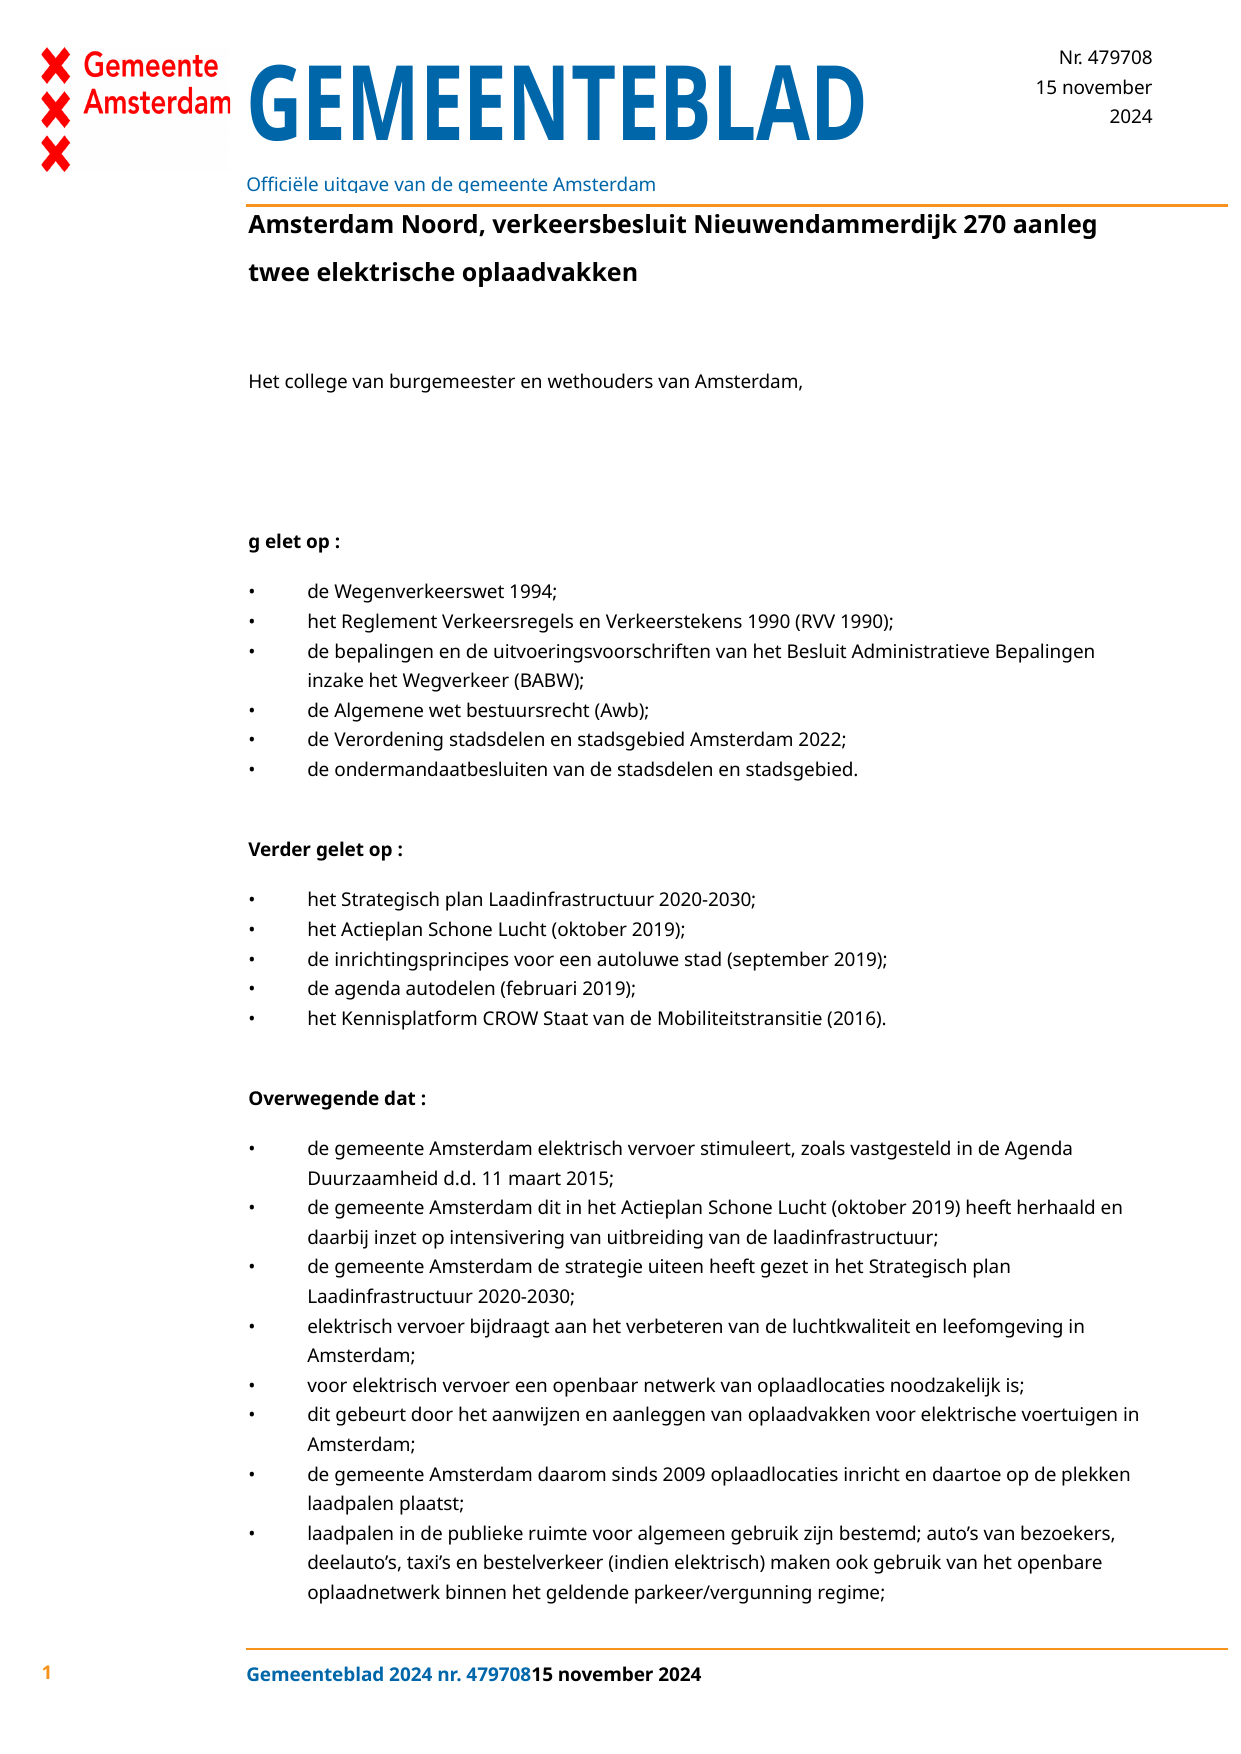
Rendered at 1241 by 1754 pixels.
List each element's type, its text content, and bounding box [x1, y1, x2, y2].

list de Verordening stadsdelen en stadsgebied Amsterdam 2022; [248, 727, 1152, 752]
picture [41, 47, 231, 172]
list de inrichtingsprincipes voor een autoluwe stad (september 2019); [248, 946, 1152, 971]
list de ondermandaatbesluiten van de stadsdelen en stadsgebied. [248, 756, 1152, 782]
list de Wegenverkeerswet 1994; [248, 579, 1152, 604]
list voor elektrisch vervoer een openbaar netwerk van oplaadlocaties noodzakelijk is; [248, 1372, 1152, 1398]
list het Reglement Verkeersregels en Verkeerstekens 1990 (RVV 1990); [248, 608, 1152, 634]
text Verder gelet op : [248, 836, 1152, 862]
text Amsterdam Noord, verkeersbesluit Nieuwendammerdijk 270 aanleg twee elektrische oplaadvakken [248, 207, 1152, 288]
list de gemeente Amsterdam elektrisch vervoer stimuleert, zoals vastgesteld in de Agenda Duurzaamheid d.d. 11 maart 2015; [248, 1135, 1152, 1191]
list de gemeente Amsterdam daarom sinds 2009 oplaadlocaties inricht en daartoe op de plekken laadpalen plaatst; [248, 1461, 1152, 1516]
list het Actieplan Schone Lucht (oktober 2019); [248, 916, 1152, 942]
text Overwegende dat : [248, 1085, 1152, 1111]
list de gemeente Amsterdam de strategie uiteen heeft gezet in het Strategisch plan Laadinfrastructuur 2020-2030; [248, 1254, 1152, 1309]
list de gemeente Amsterdam dit in het Actieplan Schone Lucht (oktober 2019) heeft herhaald en daarbij inzet op intensivering van uitbreiding van de laadinfrastructuur; [248, 1194, 1152, 1250]
text Het college van burgemeester en wethouders van Amsterdam, [248, 368, 1152, 394]
list dit gebeurt door het aanwijzen en aanleggen van oplaadvakken voor elektrische voertuigen in Amsterdam; [248, 1402, 1152, 1457]
list het Strategisch plan Laadinfrastructuur 2020-2030; [248, 887, 1152, 912]
list de bepalingen en de uitvoeringsvoorschriften van het Besluit Administratieve Bepalingen inzake het Wegverkeer (BABW); [248, 638, 1152, 693]
list elektrisch vervoer bijdraagt aan het verbeteren van de luchtkwaliteit en leefomgeving in Amsterdam; [248, 1313, 1152, 1368]
list de Algemene wet bestuursrecht (Awb); [248, 697, 1152, 723]
list de agenda autodelen (februari 2019); [248, 975, 1152, 1001]
text g elet op : [248, 528, 1152, 554]
list laadpalen in de publieke ruimte voor algemeen gebruik zijn bestemd; auto’s van bezoekers, deelauto’s, taxi’s en bestelverkeer (indien elektrisch) maken ook gebruik van het openbare oplaadnetwerk binnen het geldende parkeer/vergunning regime; [248, 1520, 1152, 1605]
list het Kennisplatform CROW Staat van de Mobiliteitstransitie (2016). [248, 1005, 1152, 1031]
